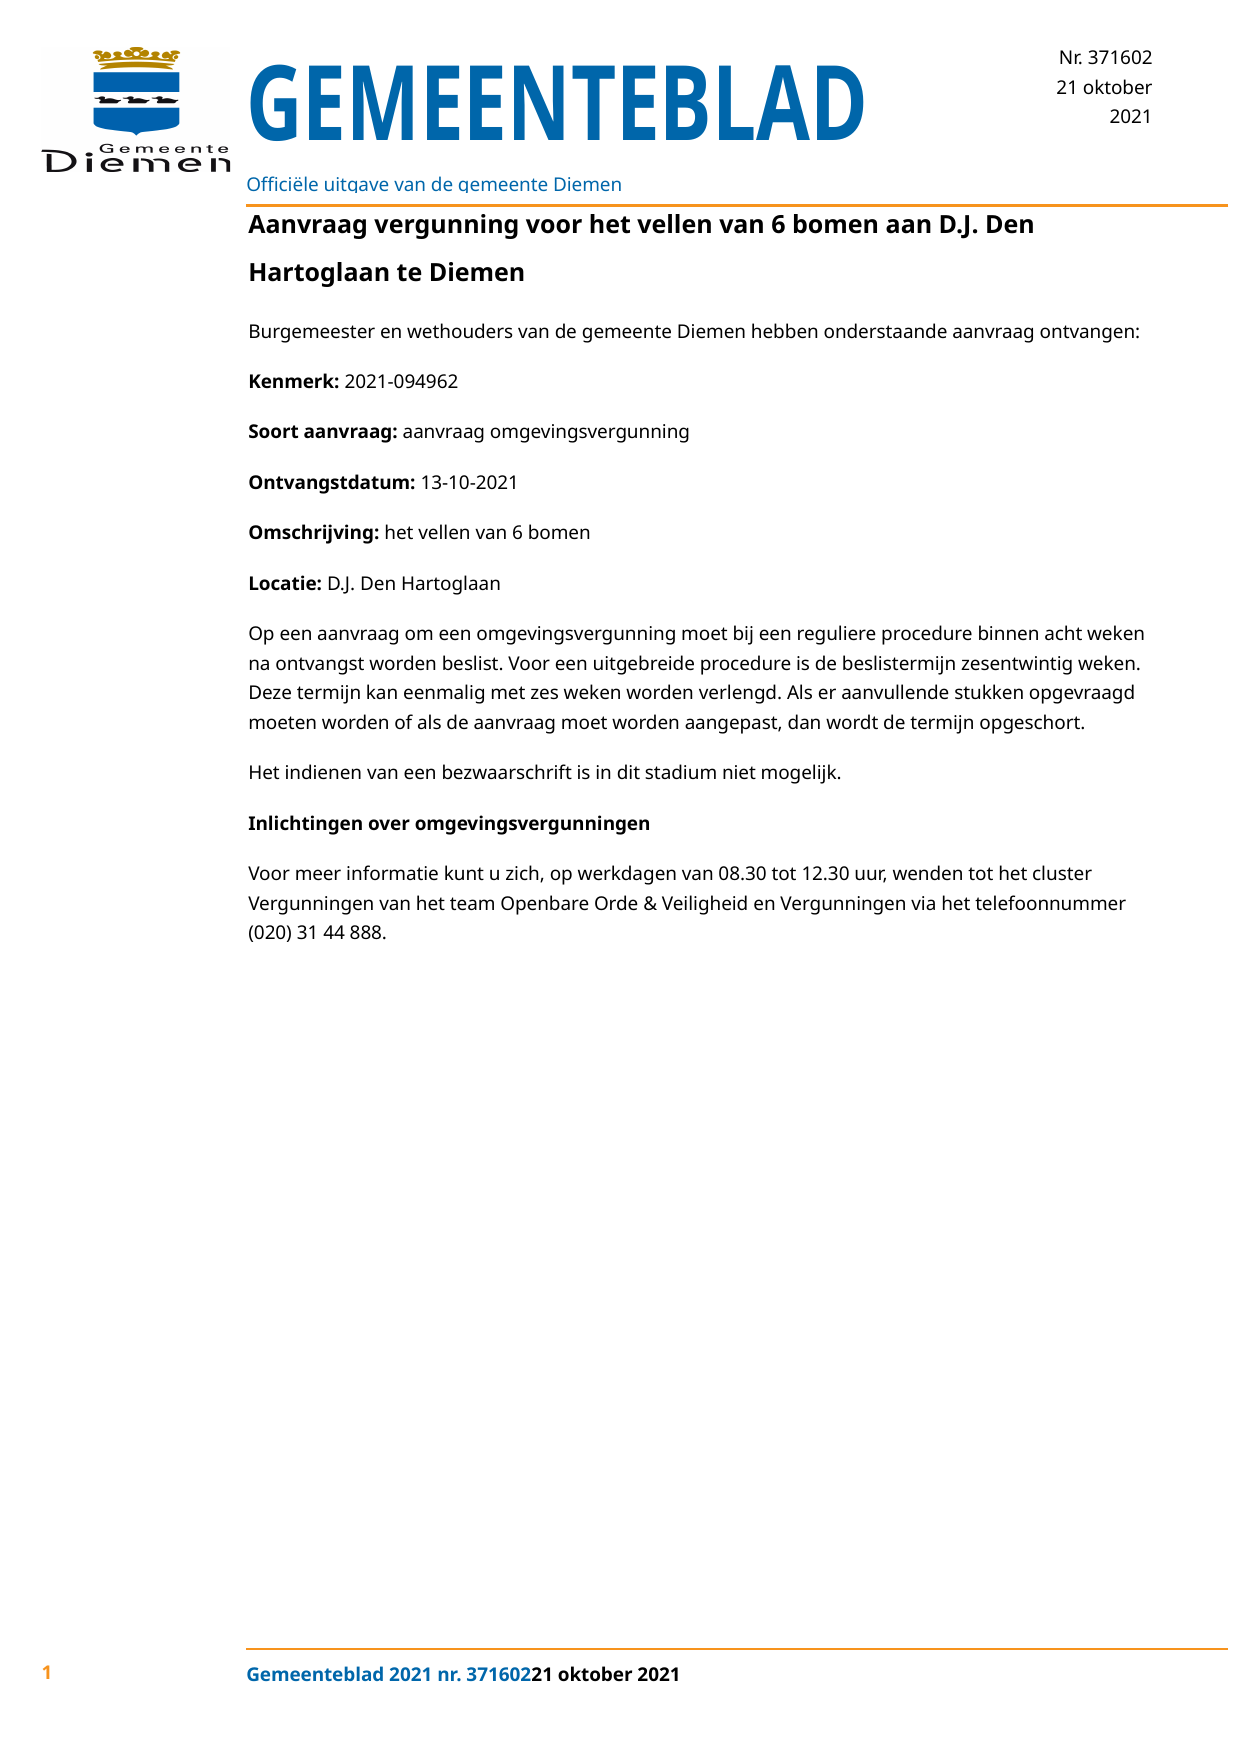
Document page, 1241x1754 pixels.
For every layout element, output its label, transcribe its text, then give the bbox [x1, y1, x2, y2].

text Burgemeester en wethouders van de gemeente Diemen hebben onderstaande aanvraag ontvangen: [248, 318, 1152, 344]
text Het indienen van een bezwaarschrift is in dit stadium niet mogelijk. [248, 759, 1152, 785]
text Aanvraag vergunning voor het vellen van 6 bomen aan D.J. Den Hartoglaan te Diemen [248, 207, 1152, 288]
text Op een aanvraag om een omgevingsvergunning moet bij een reguliere procedure binnen acht weken na ontvangst worden beslist. Voor een uitgebreide procedure is de beslistermijn zesentwintig weken. Deze termijn kan eenmalig met zes weken worden verlengd. Als er aanvullende stukken opgevraagd moeten worden of als de aanvraag moet worden aangepast, dan wordt de termijn opgeschort. [248, 620, 1152, 735]
text Kenmerk: 2021-094962 [248, 368, 1152, 394]
text Inlichtingen over omgevingsvergunningen [248, 810, 1152, 836]
text Omschrijving: het vellen van 6 bomen [248, 519, 1152, 545]
picture [41, 47, 231, 172]
text Ontvangstdatum: 13-10-2021 [248, 469, 1152, 495]
text Locatie: D.J. Den Hartoglaan [248, 570, 1152, 596]
text Soort aanvraag: aanvraag omgevingsvergunning [248, 419, 1152, 444]
text Voor meer informatie kunt u zich, op werkdagen van 08.30 tot 12.30 uur, wenden tot het cluster Vergunningen van het team Openbare Orde & Veiligheid en Vergunningen via het telefoonnummer (020) 31 44 888. [248, 860, 1152, 945]
